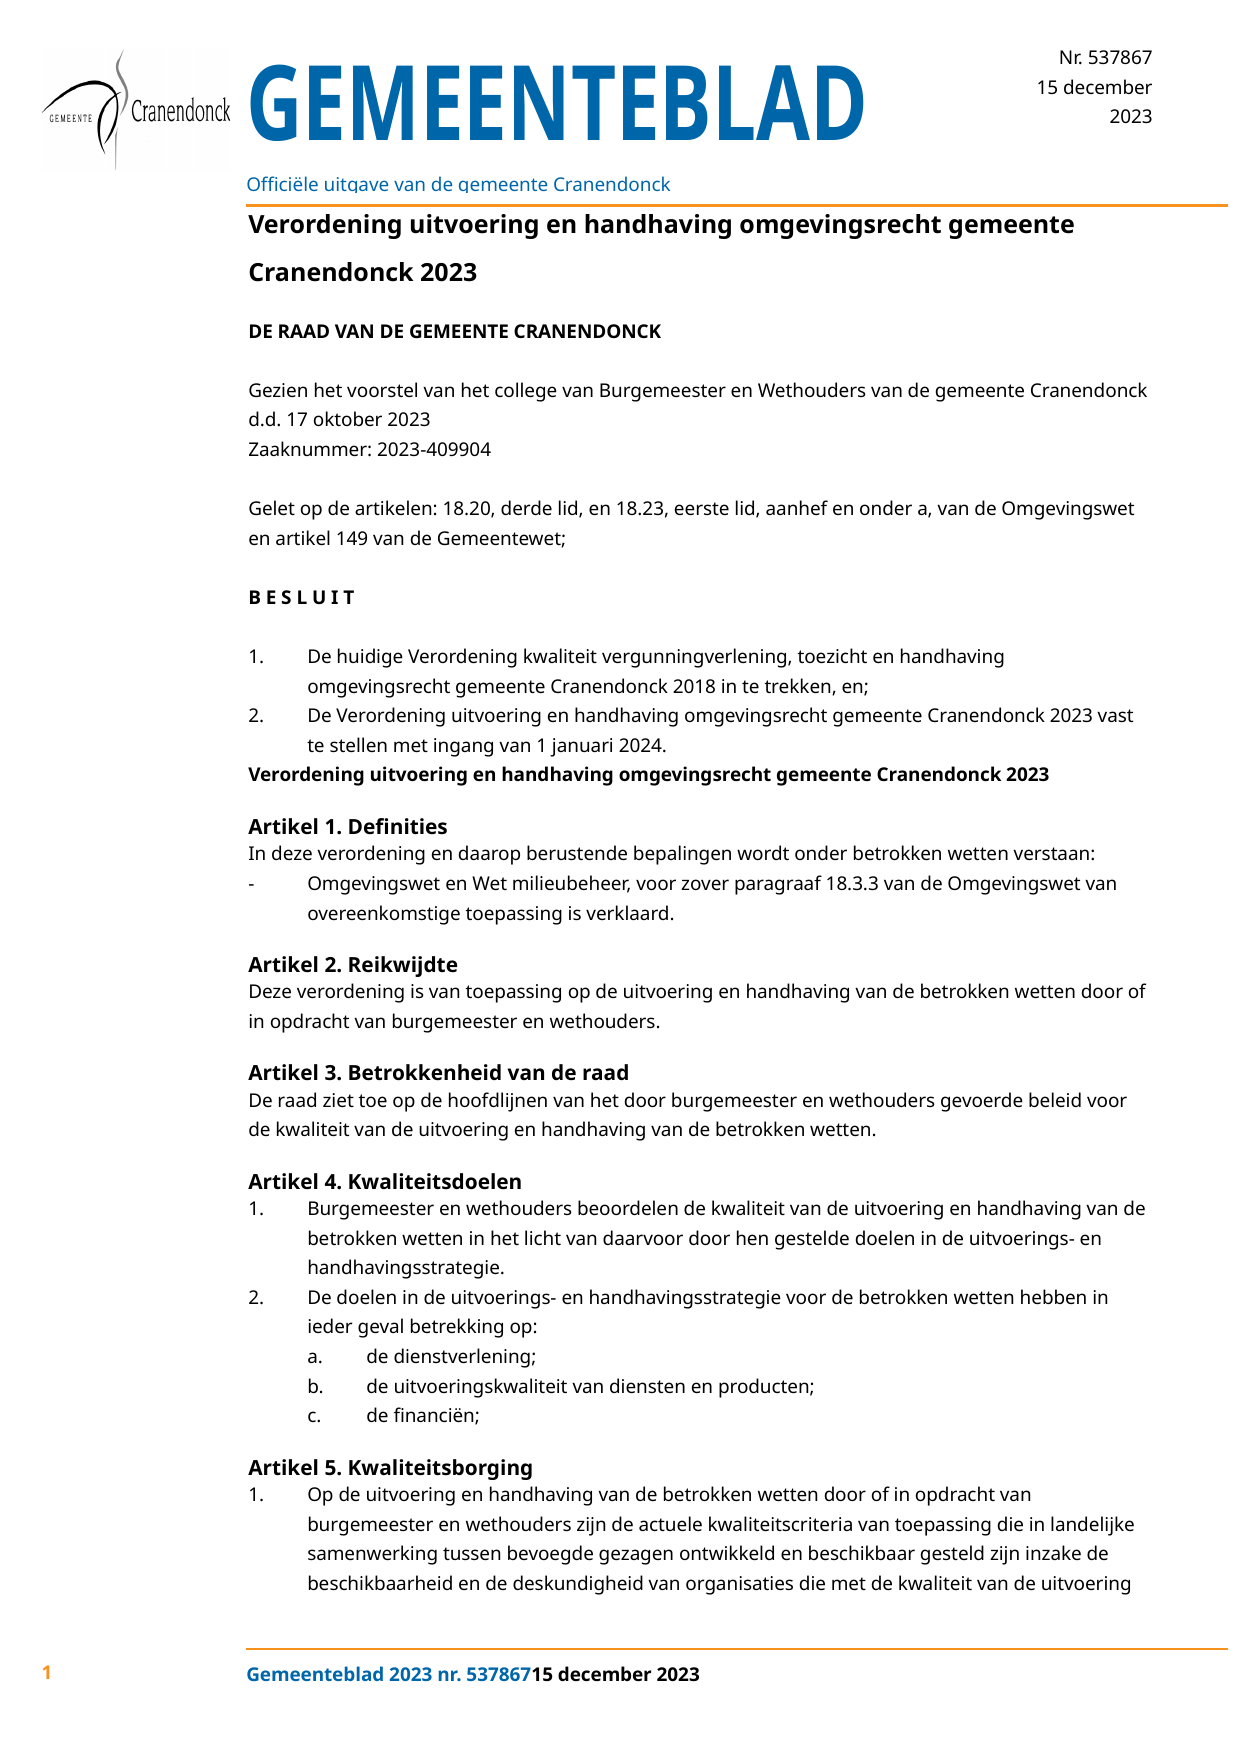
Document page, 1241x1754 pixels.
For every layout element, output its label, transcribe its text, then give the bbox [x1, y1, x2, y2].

list Burgemeester en wethouders beoordelen de kwaliteit van de uitvoering en handhaving van de betrokken wetten in het licht van daarvoor door hen gestelde doelen in de uitvoerings- en handhavingsstrategie. [248, 1195, 1152, 1280]
list De Verordening uitvoering en handhaving omgevingsrecht gemeente Cranendonck 2023 vast te stellen met ingang van 1 januari 2024. [248, 702, 1152, 758]
list Omgevingswet en Wet milieubeheer, voor zover paragraaf 18.3.3 van de Omgevingswet van overeenkomstige toepassing is verklaard. [248, 870, 1152, 925]
text Deze verordening is van toepassing op de uitvoering en handhaving van de betrokken wetten door of in opdracht van burgemeester en wethouders. [248, 978, 1152, 1034]
list de financiën; [307, 1402, 1152, 1428]
text Artikel 2. Reikwijdte [248, 950, 1152, 978]
text Gelet op de artikelen: 18.20, derde lid, en 18.23, eerste lid, aanhef en onder a, van de Omgevingswet en artikel 149 van de Gemeentewet; [248, 495, 1152, 551]
text DE RAAD VAN DE GEMEENTE CRANENDONCK [248, 318, 1152, 344]
text Zaaknummer: 2023-409904 [248, 436, 1152, 462]
text Artikel 4. Kwaliteitsdoelen [248, 1167, 1152, 1195]
text De raad ziet toe op de hoofdlijnen van het door burgemeester en wethouders gevoerde beleid voor de kwaliteit van de uitvoering en handhaving van de betrokken wetten. [248, 1087, 1152, 1142]
text Verordening uitvoering en handhaving omgevingsrecht gemeente Cranendonck 2023 [248, 207, 1152, 288]
text B E S L U I T [248, 584, 1152, 610]
list De doelen in de uitvoerings- en handhavingsstrategie voor de betrokken wetten hebben in ieder geval betrekking op: [248, 1284, 1152, 1339]
text Artikel 3. Betrokkenheid van de raad [248, 1058, 1152, 1087]
picture [41, 47, 231, 172]
text Verordening uitvoering en handhaving omgevingsrecht gemeente Cranendonck 2023 [248, 762, 1152, 787]
list De huidige Verordening kwaliteit vergunningverlening, toezicht en handhaving omgevingsrecht gemeente Cranendonck 2018 in te trekken, en; [248, 643, 1152, 699]
list de uitvoeringskwaliteit van diensten en producten; [307, 1373, 1152, 1399]
text Gezien het voorstel van het college van Burgemeester en Wethouders van de gemeente Cranendonck d.d. 17 oktober 2023 [248, 377, 1152, 432]
list de dienstverlening; [307, 1343, 1152, 1369]
text Artikel 1. Definities [248, 812, 1152, 841]
text In deze verordening en daarop berustende bepalingen wordt onder betrokken wetten verstaan: [248, 841, 1152, 866]
list Op de uitvoering en handhaving van de betrokken wetten door of in opdracht van burgemeester en wethouders zijn de actuele kwaliteitscriteria van toepassing die in landelijke samenwerking tussen bevoegde gezagen ontwikkeld en beschikbaar gesteld zijn inzake de beschikbaarheid en de deskundigheid van organisaties die met de kwaliteit van de uitvoering [248, 1481, 1152, 1596]
text Artikel 5. Kwaliteitsborging [248, 1453, 1152, 1481]
